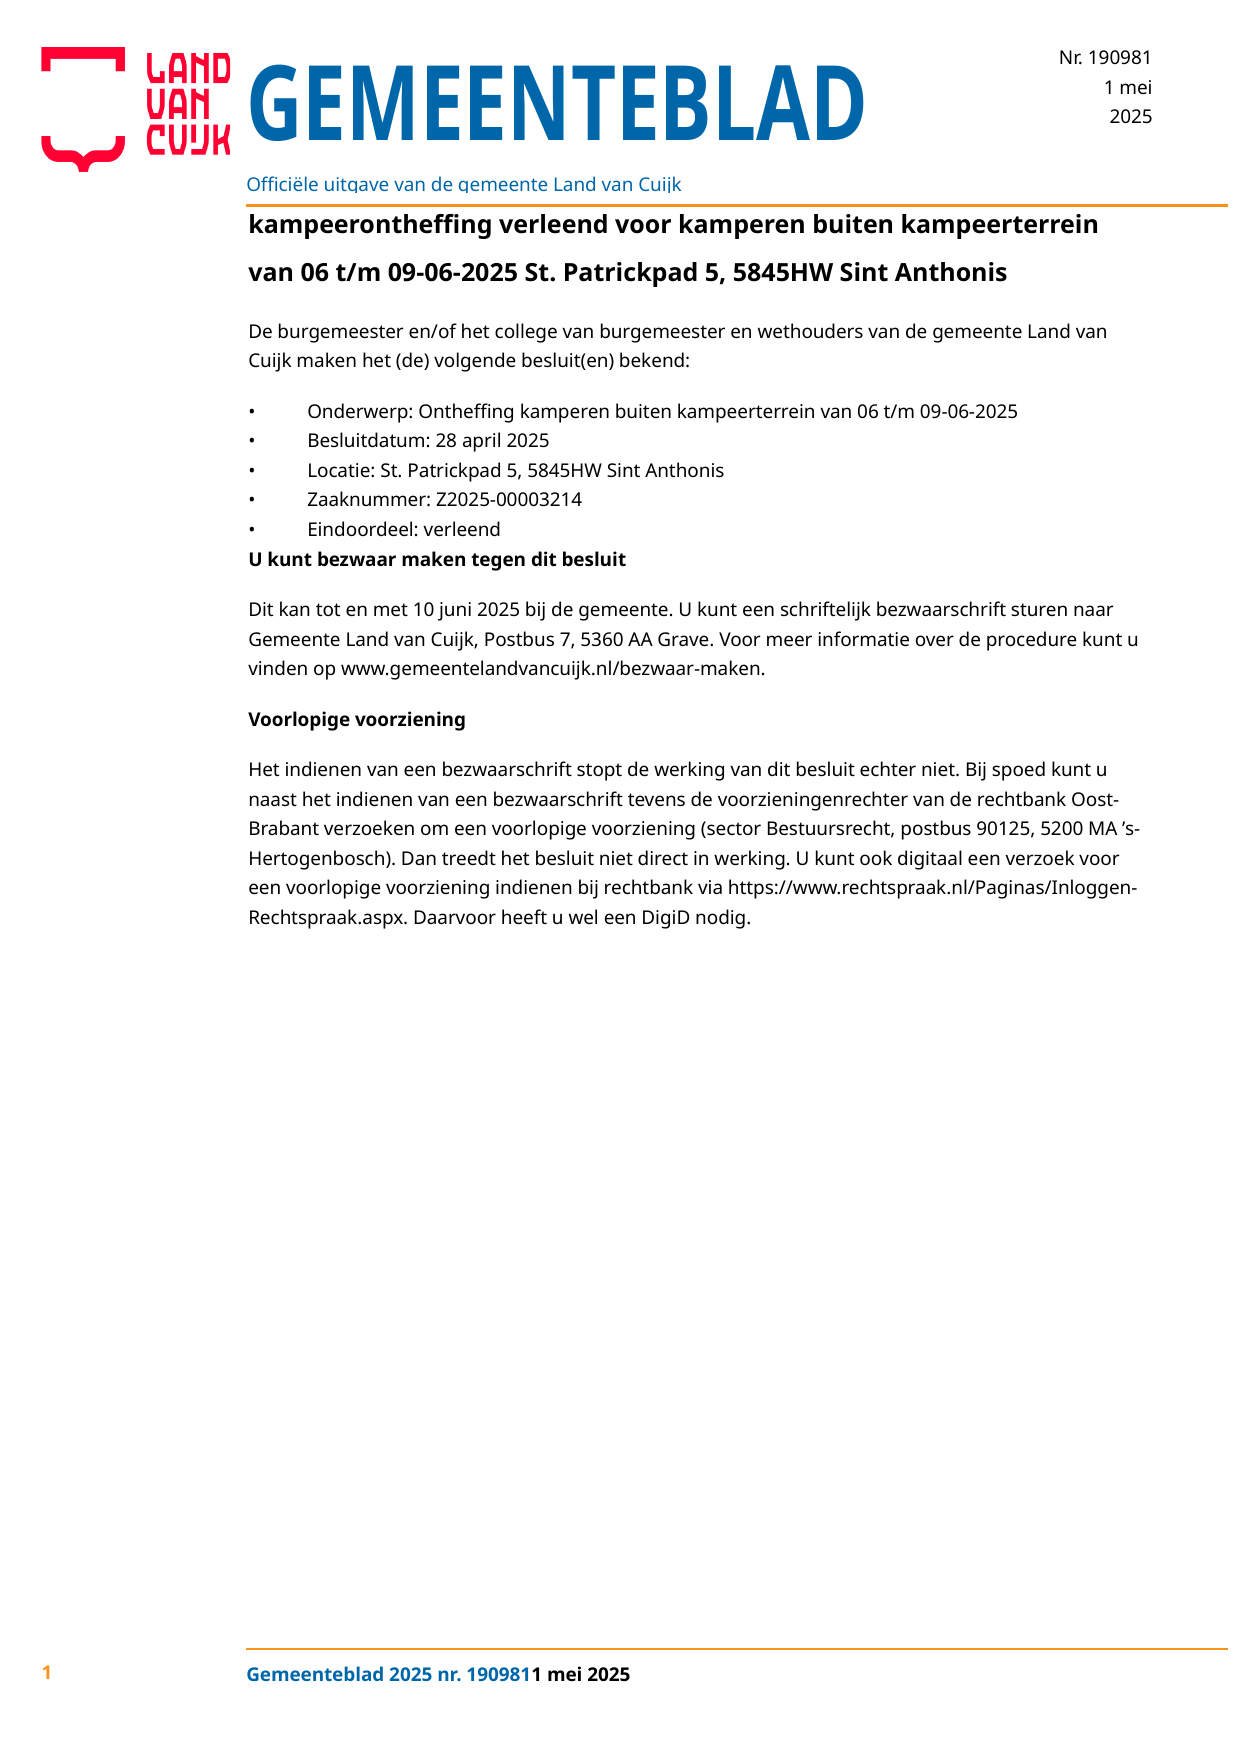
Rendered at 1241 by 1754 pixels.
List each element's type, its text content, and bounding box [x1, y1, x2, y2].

list Zaaknummer: Z2025-00003214 [248, 487, 1152, 512]
text De burgemeester en/of het college van burgemeester en wethouders van de gemeente Land van Cuijk maken het (de) volgende besluit(en) bekend: [248, 318, 1152, 373]
text U kunt bezwaar maken tegen dit besluit [248, 546, 1152, 572]
list Locatie: St. Patrickpad 5, 5845HW Sint Anthonis [248, 457, 1152, 483]
list Onderwerp: Ontheffing kamperen buiten kampeerterrein van 06 t/m 09-06-2025 [248, 398, 1152, 424]
text Voorlopige voorziening [248, 706, 1152, 732]
list Eindoordeel: verleend [248, 516, 1152, 542]
text Dit kan tot en met 10 juni 2025 bij de gemeente. U kunt een schriftelijk bezwaarschrift sturen naar Gemeente Land van Cuijk, Postbus 7, 5360 AA Grave. Voor meer informatie over de procedure kunt u vinden op www.gemeentelandvancuijk.nl/bezwaar-maken. [248, 596, 1152, 681]
text Het indienen van een bezwaarschrift stopt de werking van dit besluit echter niet. Bij spoed kunt u naast het indienen van een bezwaarschrift tevens de voorzieningenrechter van de rechtbank Oost-Brabant verzoeken om een voorlopige voorziening (sector Bestuursrecht, postbus 90125, 5200 MA ’s-Hertogenbosch). Dan treedt het besluit niet direct in werking. U kunt ook digitaal een verzoek voor een voorlopige voorziening indienen bij rechtbank via https://www.rechtspraak.nl/Paginas/Inloggen-Rechtspraak.aspx. Daarvoor heeft u wel een DigiD nodig. [248, 756, 1152, 930]
list Besluitdatum: 28 april 2025 [248, 427, 1152, 453]
text kampeerontheffing verleend voor kamperen buiten kampeerterrein van 06 t/m 09-06-2025 St. Patrickpad 5, 5845HW Sint Anthonis [248, 207, 1152, 288]
picture [41, 47, 231, 172]
